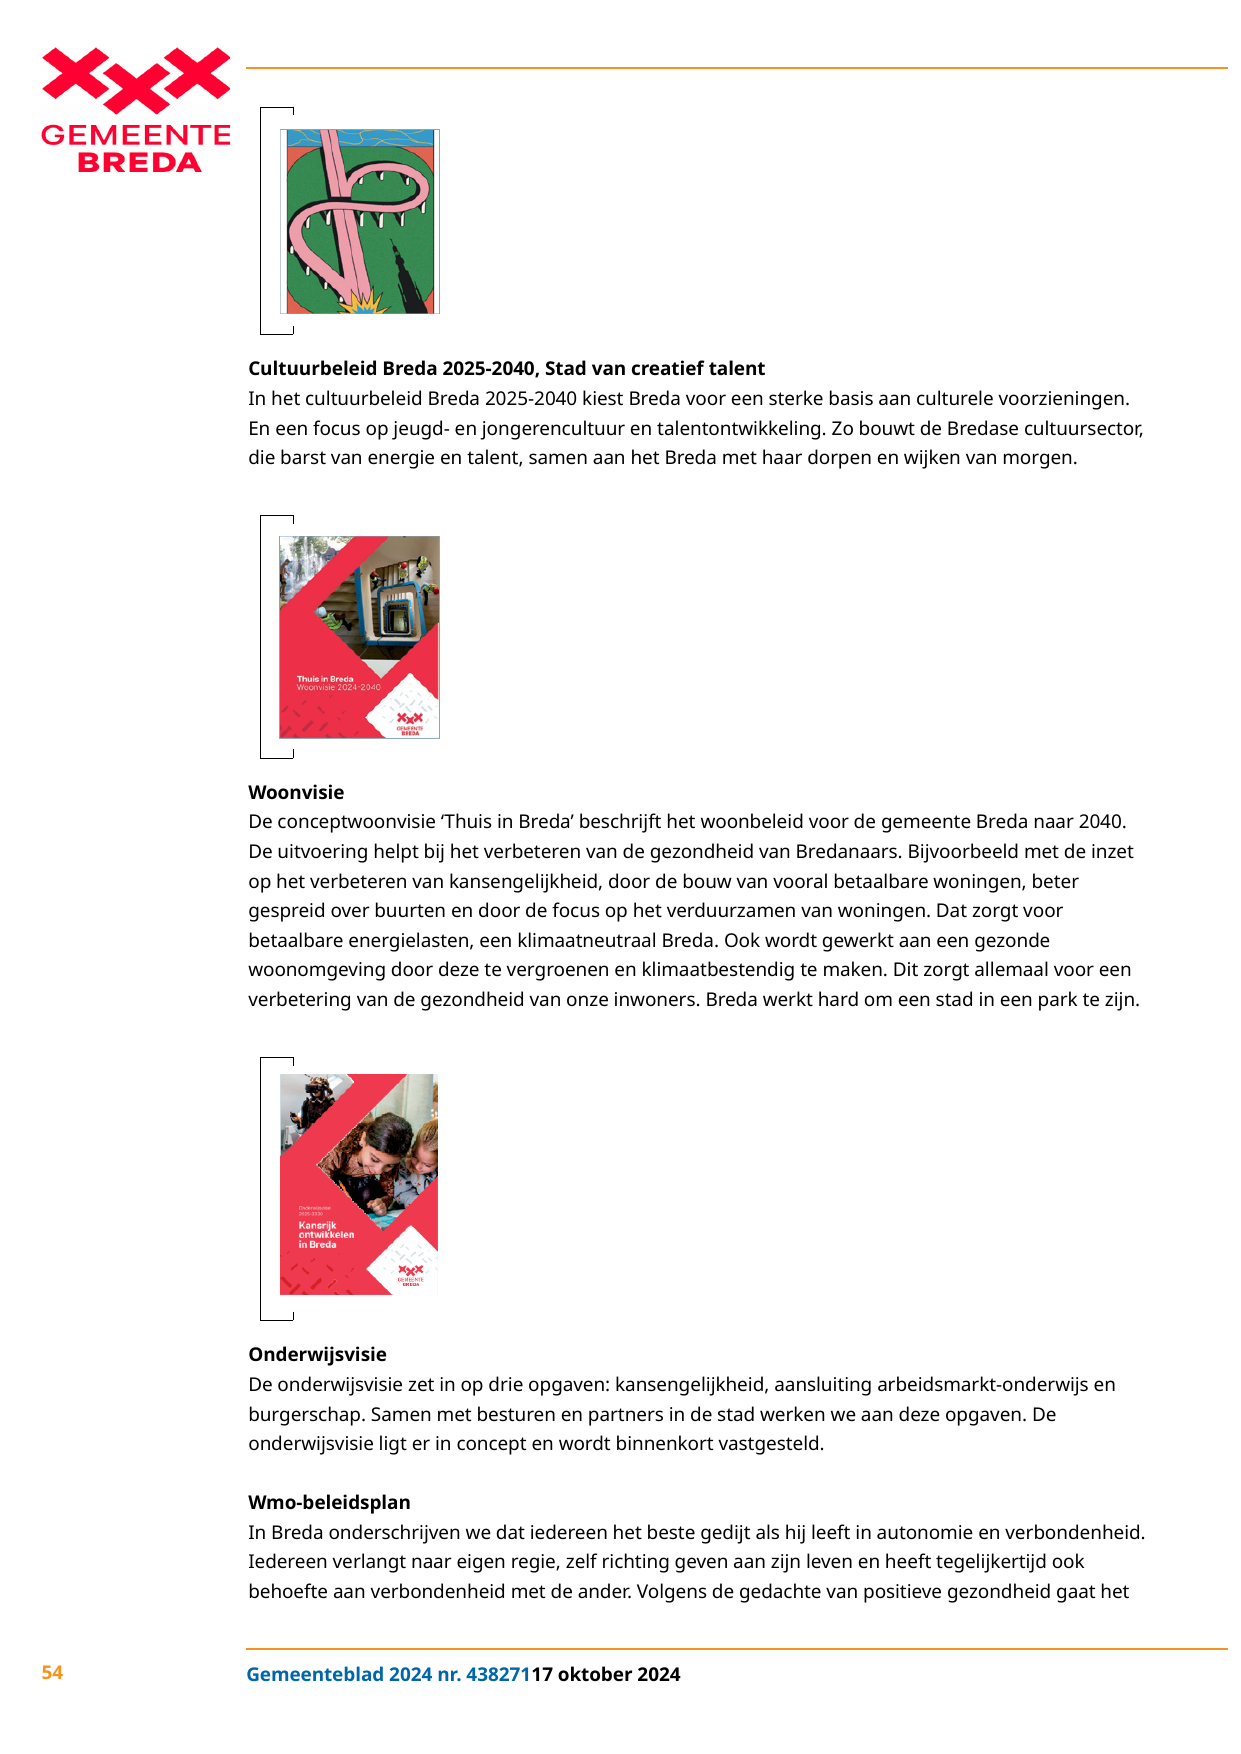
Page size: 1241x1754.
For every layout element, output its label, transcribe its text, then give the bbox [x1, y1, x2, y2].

text De conceptwoonvisie ‘Thuis in Breda’ beschrijft het woonbeleid voor de gemeente Breda naar 2040. De uitvoering helpt bij het verbeteren van de gezondheid van Bredanaars. Bijvoorbeeld met de inzet op het verbeteren van kansengelijkheid, door de bouw van vooral betaalbare woningen, beter gespreid over buurten en door de focus op het verduurzamen van woningen. Dat zorgt voor betaalbare energielasten, een klimaatneutraal Breda. Ook wordt gewerkt aan een gezonde woonomgeving door deze te vergroenen en klimaatbestendig te maken. Dit zorgt allemaal voor een verbetering van de gezondheid van onze inwoners. Breda werkt hard om een stad in een park te zijn. [248, 809, 1152, 1012]
text Wmo-beleidsplan [248, 1489, 1152, 1515]
picture [268, 115, 447, 326]
picture [41, 47, 231, 172]
text Woonvisie [248, 779, 1152, 805]
text In het cultuurbeleid Breda 2025-2040 kiest Breda voor een sterke basis aan culturele voorzieningen. En een focus op jeugd- en jongerencultuur en talentontwikkeling. Zo bouwt de Bredase cultuursector, die barst van energie en talent, samen aan het Breda met haar dorpen en wijken van morgen. [248, 385, 1152, 470]
text In Breda onderschrijven we dat iedereen het beste gedijt als hij leeft in autonomie en verbondenheid. Iedereen verlangt naar eigen regie, zelf richting geven aan zijn leven en heeft tegelijkertijd ook behoefte aan verbondenheid met de ander. Volgens de gedachte van positieve gezondheid gaat het [248, 1519, 1152, 1604]
text Onderwijsvisie [248, 1342, 1152, 1367]
picture [268, 524, 447, 749]
text Cultuurbeleid Breda 2025-2040, Stad van creatief talent [248, 356, 1152, 381]
picture [268, 1066, 447, 1312]
text De onderwijsvisie zet in op drie opgaven: kansengelijkheid, aansluiting arbeidsmarkt-onderwijs en burgerschap. Samen met besturen en partners in de stad werken we aan deze opgaven. De onderwijsvisie ligt er in concept en wordt binnenkort vastgesteld. [248, 1371, 1152, 1456]
